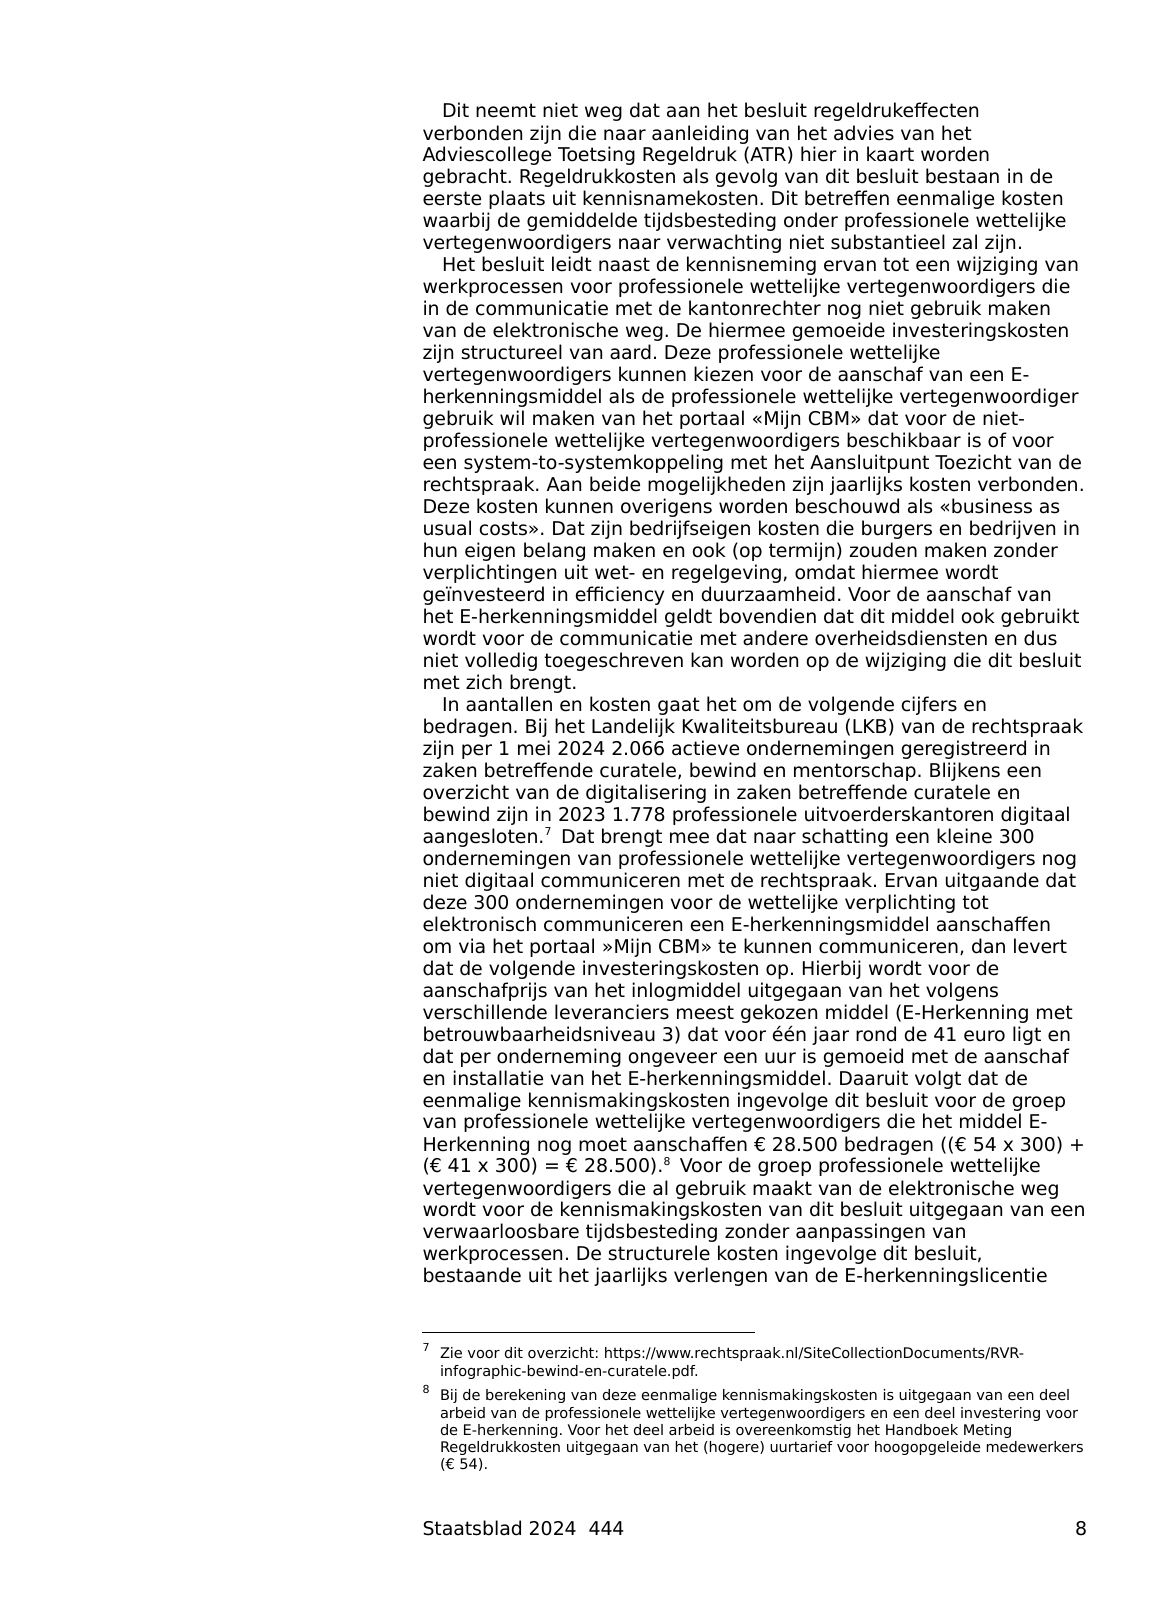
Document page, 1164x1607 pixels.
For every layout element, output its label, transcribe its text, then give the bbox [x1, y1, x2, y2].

text Zie voor dit overzicht: https://www.rechtspraak.nl/SiteCollectionDocuments/RVR-infographic-bewind-en-curatele.pdf. [422, 1341, 1087, 1380]
text Het besluit leidt naast de kennisneming ervan tot een wijziging van werkprocessen voor professionele wettelijke vertegenwoordigers die in de communicatie met de kantonrechter nog niet gebruik maken van de elektronische weg. De hiermee gemoeide investeringskosten zijn structureel van aard. Deze professionele wettelijke vertegenwoordigers kunnen kiezen voor de aanschaf van een E-herkenningsmiddel als de professionele wettelijke vertegenwoordiger gebruik wil maken van het portaal «Mijn CBM» dat voor de niet-professionele wettelijke vertegenwoordigers beschikbaar is of voor een system-to-systemkoppeling met het Aansluitpunt Toezicht van de rechtspraak. Aan beide mogelijkheden zijn jaarlijks kosten verbonden. Deze kosten kunnen overigens worden beschouwd als «business as usual costs». Dat zijn bedrijfseigen kosten die burgers en bedrijven in hun eigen belang maken en ook (op termijn) zouden maken zonder verplichtingen uit wet- en regelgeving, omdat hiermee wordt geïnvesteerd in efficiency en duurzaamheid. Voor de aanschaf van het E-herkenningsmiddel geldt bovendien dat dit middel ook gebruikt wordt voor de communicatie met andere overheidsdiensten en dus niet volledig toegeschreven kan worden op de wijziging die dit besluit met zich brengt. [422, 254, 1087, 694]
text In aantallen en kosten gaat het om de volgende cijfers en bedragen. Bij het Landelijk Kwaliteitsbureau (LKB) van de rechtspraak zijn per 1 mei 2024 2.066 actieve ondernemingen geregistreerd in zaken betreffende curatele, bewind en mentorschap. Blijkens een overzicht van de digitalisering in zaken betreffende curatele en bewind zijn in 2023 1.778 professionele uitvoerderskantoren digitaal aangesloten. Dat brengt mee dat naar schatting een kleine 300 ondernemingen van professionele wettelijke vertegenwoordigers nog niet digitaal communiceren met de rechtspraak. Ervan uitgaande dat deze 300 ondernemingen voor de wettelijke verplichting tot elektronisch communiceren een E-herkenningsmiddel aanschaffen om via het portaal »Mijn CBM» te kunnen communiceren, dan levert dat de volgende investeringskosten op. Hierbij wordt voor de aanschafprijs van het inlogmiddel uitgegaan van het volgens verschillende leveranciers meest gekozen middel (E-Herkenning met betrouwbaarheidsniveau 3) dat voor één jaar rond de 41 euro ligt en dat per onderneming ongeveer een uur is gemoeid met de aanschaf en installatie van het E-herkenningsmiddel. Daaruit volgt dat de eenmalige kennismakingskosten ingevolge dit besluit voor de groep van professionele wettelijke vertegenwoordigers die het middel E-Herkenning nog moet aanschaffen € 28.500 bedragen ((€ 54 x 300) + (€ 41 x 300) = € 28.500). Voor de groep professionele wettelijke vertegenwoordigers die al gebruik maakt van de elektronische weg wordt voor de kennismakingskosten van dit besluit uitgegaan van een verwaarloosbare tijdsbesteding zonder aanpassingen van werkprocessen. De structurele kosten ingevolge dit besluit, bestaande uit het jaarlijks verlengen van de E-herkenningslicentie [422, 694, 1087, 1287]
text Dit neemt niet weg dat aan het besluit regeldrukeffecten verbonden zijn die naar aanleiding van het advies van het Adviescollege Toetsing Regeldruk (ATR) hier in kaart worden gebracht. Regeldrukkosten als gevolg van dit besluit bestaan in de eerste plaats uit kennisnamekosten. Dit betreffen eenmalige kosten waarbij de gemiddelde tijdsbesteding onder professionele wettelijke vertegenwoordigers naar verwachting niet substantieel zal zijn. [422, 100, 1087, 254]
text Bij de berekening van deze eenmalige kennismakingskosten is uitgegaan van een deel arbeid van de professionele wettelijke vertegenwoordigers en een deel investering voor de E-herkenning. Voor het deel arbeid is overeenkomstig het Handboek Meting Regeldrukkosten uitgegaan van het (hogere) uurtarief voor hoogopgeleide medewerkers (€ 54). [422, 1383, 1087, 1473]
